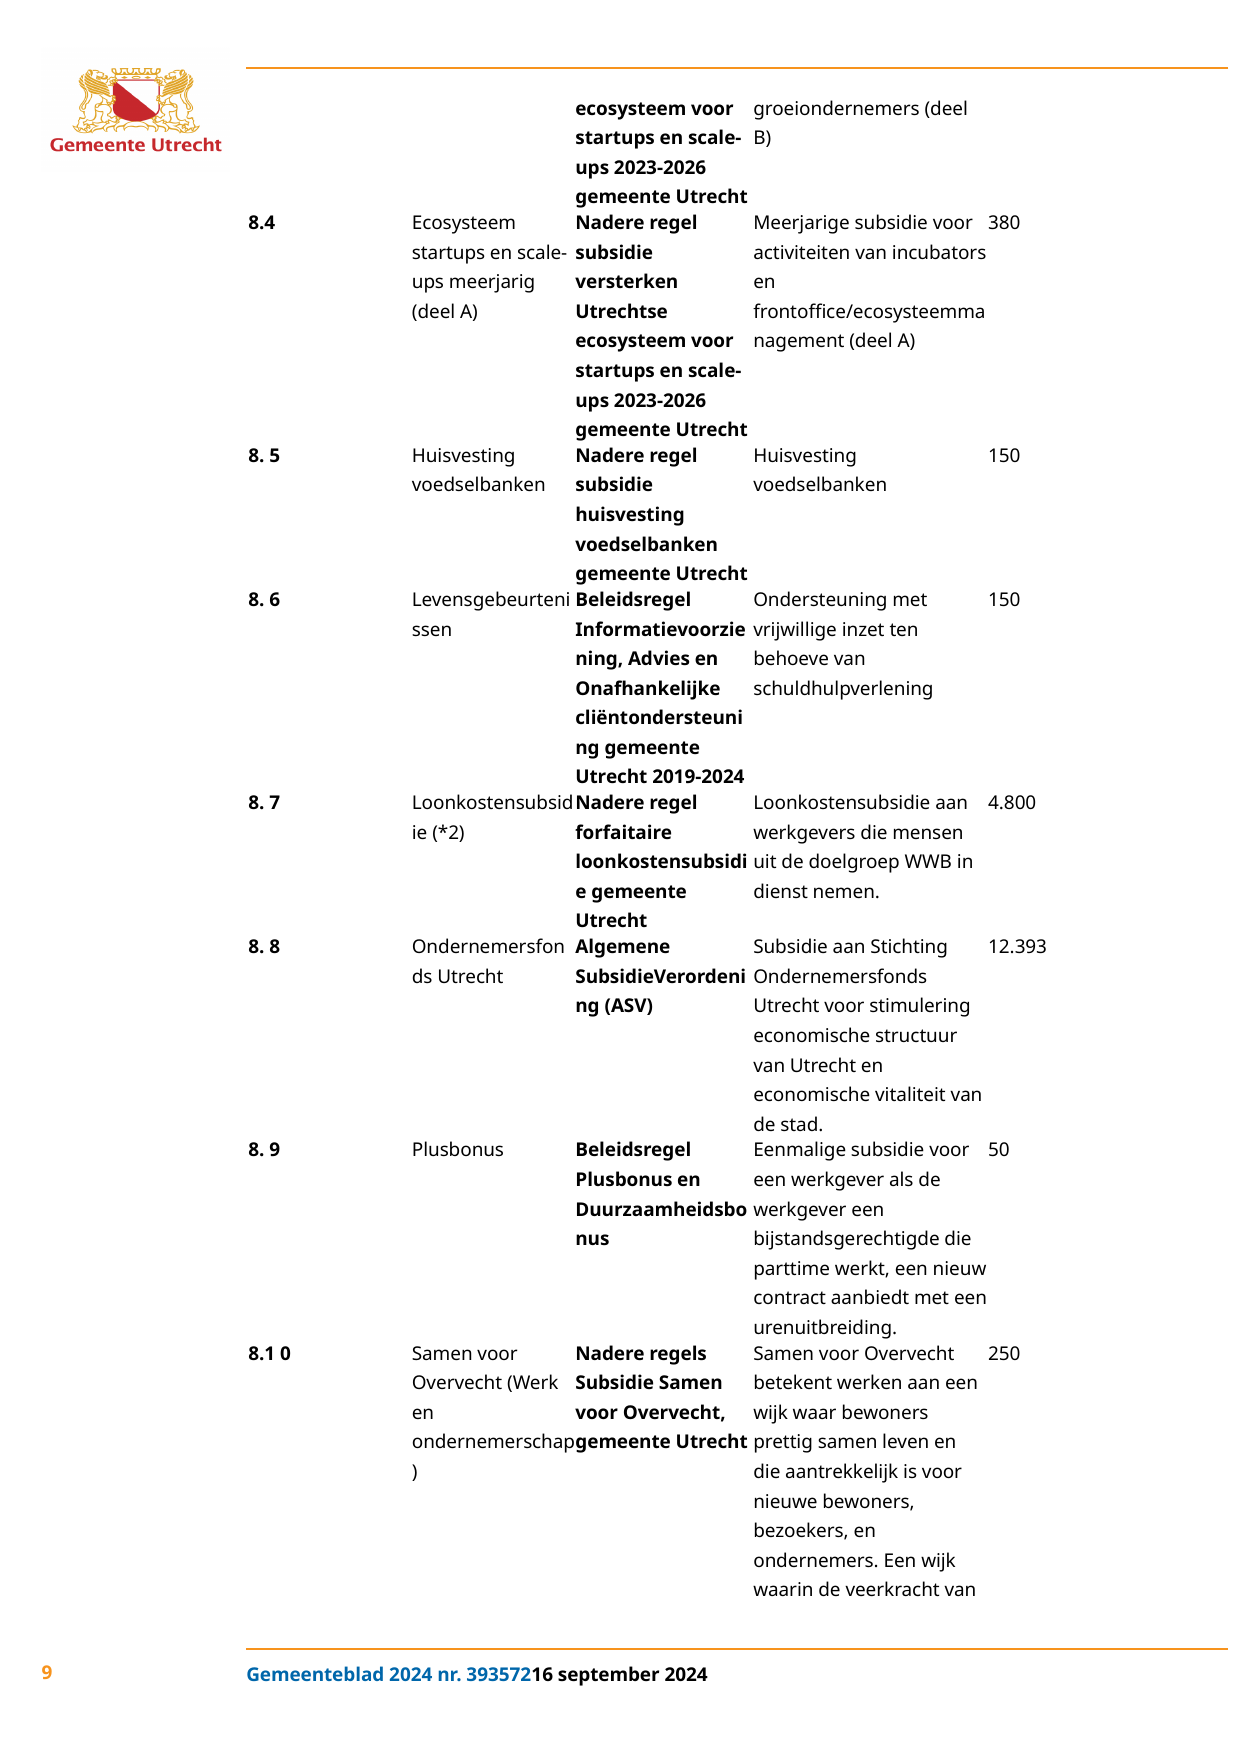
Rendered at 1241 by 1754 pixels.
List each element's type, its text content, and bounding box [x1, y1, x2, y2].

table_cell [988, 95, 1152, 209]
table_cell Levensgebeurtenissen [412, 586, 575, 789]
table_cell Beleidsregel Plusbonus en Duurzaamheidsbonus [575, 1137, 753, 1340]
table_cell groeiondernemers (deel B) [753, 95, 988, 209]
table_cell Ecosysteem startups en scale-ups meerjarig (deel A) [412, 209, 575, 442]
table_cell Nadere regel subsidie versterken Utrechtse ecosysteem voor startups en scale-ups 2023-2026 gemeente Utrecht [575, 209, 753, 442]
table_cell Algemene SubsidieVerordening (ASV) [575, 934, 753, 1137]
table_cell 150 [988, 442, 1152, 586]
table_cell Samen voor Overvecht (Werk en ondernemerschap) [412, 1340, 575, 1602]
table_cell [412, 95, 575, 209]
table_cell Ondernemersfonds Utrecht [412, 934, 575, 1137]
table_cell 50 [988, 1137, 1152, 1340]
table_cell Huisvesting voedselbanken [753, 442, 988, 586]
table_cell 8. 7 [248, 789, 412, 933]
table_cell Beleidsregel Informatievoorziening, Advies en Onafhankelijke cliëntondersteuning gemeente Utrecht 2019-2024 [575, 586, 753, 789]
table_cell 8.4 [248, 209, 412, 442]
table_cell 380 [988, 209, 1152, 442]
table_cell 8. 5 [248, 442, 412, 586]
table_cell Loonkostensubsidie (*2) [412, 789, 575, 933]
table_cell Meerjarige subsidie voor activiteiten van incubators en frontoffice/ecosysteemmanagement (deel A) [753, 209, 988, 442]
table_cell [248, 95, 412, 209]
table_cell 8.1 0 [248, 1340, 412, 1602]
table_cell Eenmalige subsidie voor een werkgever als de werkgever een bijstandsgerechtigde die parttime werkt, een nieuw contract aanbiedt met een urenuitbreiding. [753, 1137, 988, 1340]
table_cell Loonkostensubsidie aan werkgevers die mensen uit de doelgroep WWB in dienst nemen. [753, 789, 988, 933]
table_cell Huisvesting voedselbanken [412, 442, 575, 586]
table_cell Nadere regels Subsidie Samen voor Overvecht, gemeente Utrecht [575, 1340, 753, 1602]
table_cell Nadere regel forfaitaire loonkostensubsidie gemeente Utrecht [575, 789, 753, 933]
table_cell ecosysteem voor startups en scale-ups 2023-2026 gemeente Utrecht [575, 95, 753, 209]
table_cell 250 [988, 1340, 1152, 1602]
table_cell Ondersteuning met vrijwillige inzet ten behoeve van schuldhulpverlening [753, 586, 988, 789]
table_cell 12.393 [988, 934, 1152, 1137]
table_cell Samen voor Overvecht betekent werken aan een wijk waar bewoners prettig samen leven en die aantrekkelijk is voor nieuwe bewoners, bezoekers, en ondernemers. Een wijk waarin de veerkracht van [753, 1340, 988, 1602]
table_cell Subsidie aan Stichting Ondernemersfonds Utrecht voor stimulering economische structuur van Utrecht en economische vitaliteit van de stad. [753, 934, 988, 1137]
table_cell 150 [988, 586, 1152, 789]
table_cell 8. 9 [248, 1137, 412, 1340]
table_cell 8. 8 [248, 934, 412, 1137]
table_cell Nadere regel subsidie huisvesting voedselbanken gemeente Utrecht [575, 442, 753, 586]
table_cell 4.800 [988, 789, 1152, 933]
table_cell Plusbonus [412, 1137, 575, 1340]
table_cell 8. 6 [248, 586, 412, 789]
picture [41, 47, 231, 172]
